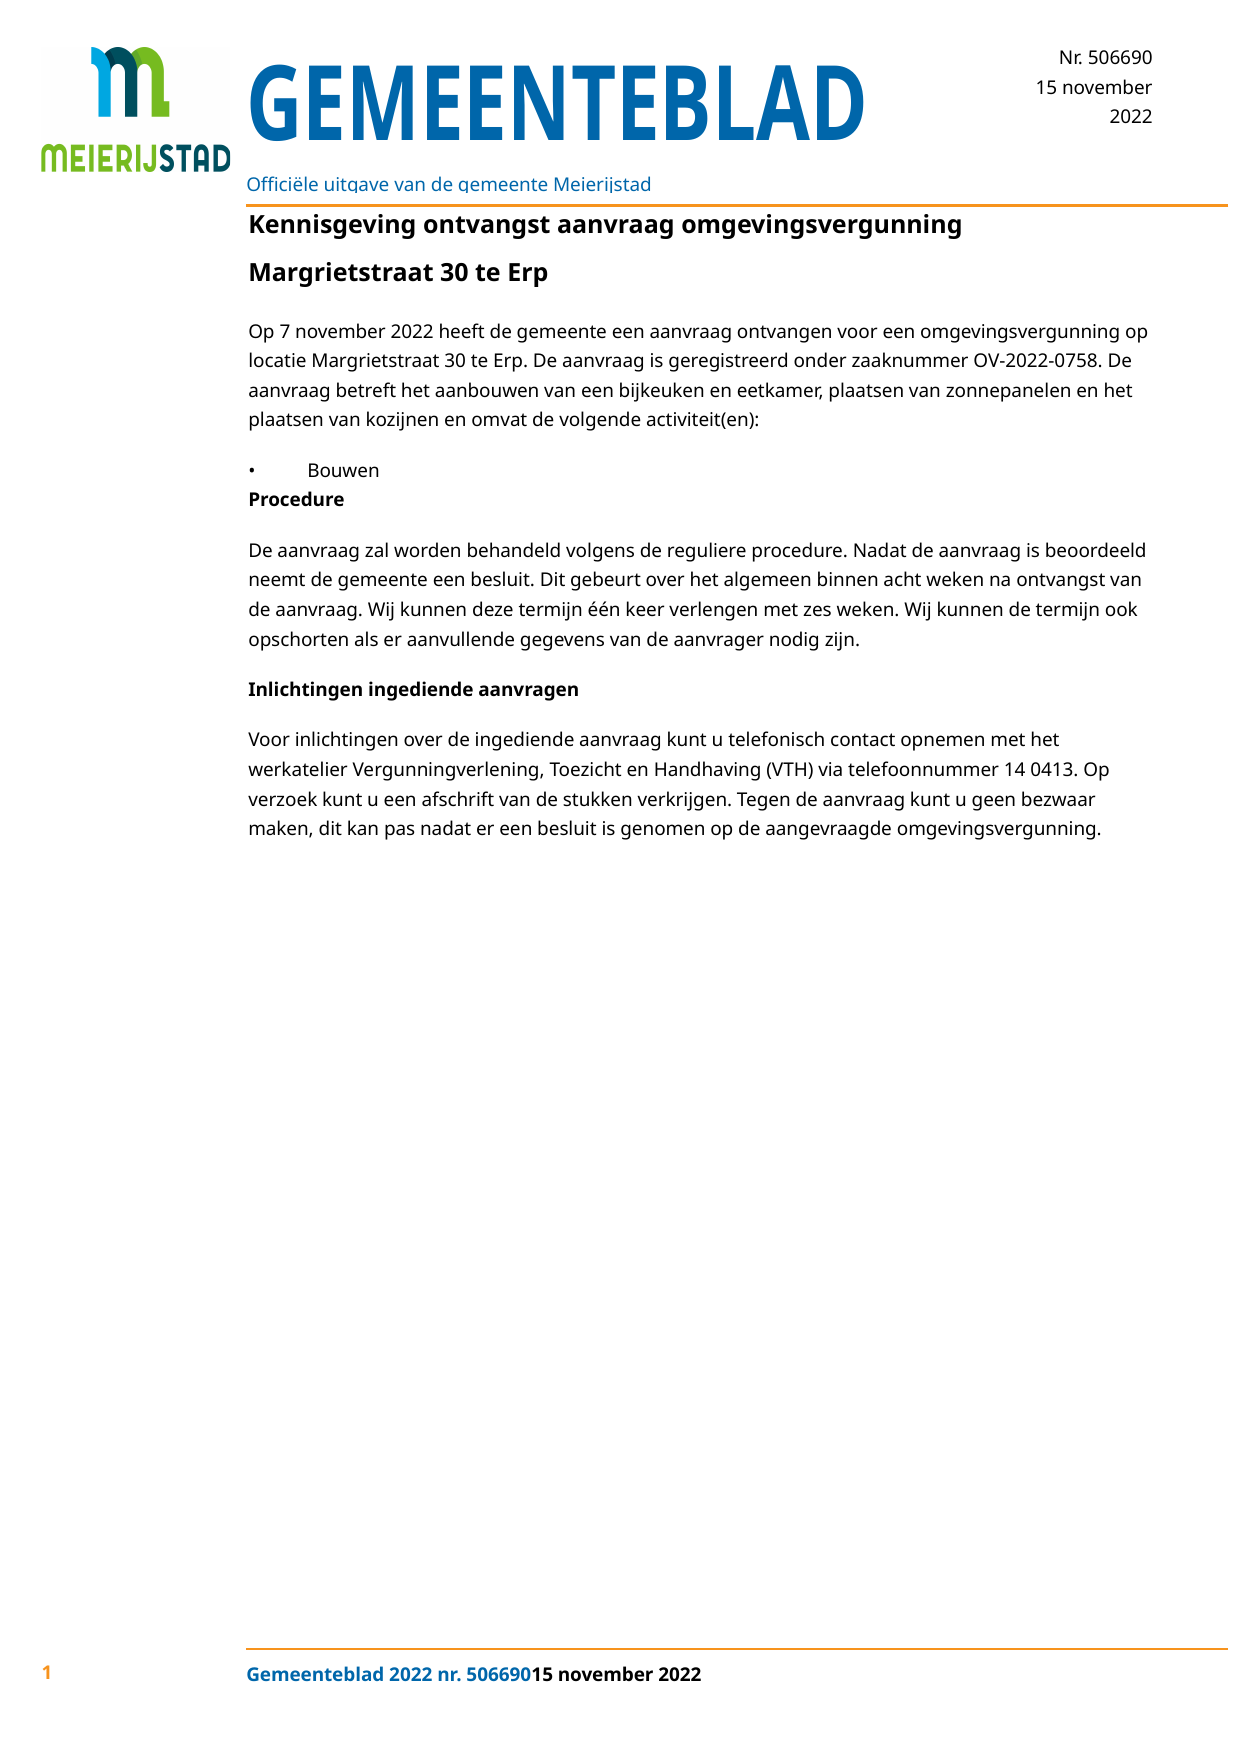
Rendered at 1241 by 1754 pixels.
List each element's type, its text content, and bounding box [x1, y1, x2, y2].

list Bouwen [248, 457, 1152, 483]
text Kennisgeving ontvangst aanvraag omgevingsvergunning Margrietstraat 30 te Erp [248, 207, 1152, 288]
text De aanvraag zal worden behandeld volgens de reguliere procedure. Nadat de aanvraag is beoordeeld neemt de gemeente een besluit. Dit gebeurt over het algemeen binnen acht weken na ontvangst van de aanvraag. Wij kunnen deze termijn één keer verlengen met zes weken. Wij kunnen de termijn ook opschorten als er aanvullende gegevens van de aanvrager nodig zijn. [248, 537, 1152, 652]
text Voor inlichtingen over de ingediende aanvraag kunt u telefonisch contact opnemen met het werkatelier Vergunningverlening, Toezicht en Handhaving (VTH) via telefoonnummer 14 0413. Op verzoek kunt u een afschrift van de stukken verkrijgen. Tegen de aanvraag kunt u geen bezwaar maken, dit kan pas nadat er een besluit is genomen op de aangevraagde omgevingsvergunning. [248, 727, 1152, 841]
text Op 7 november 2022 heeft de gemeente een aanvraag ontvangen voor een omgevingsvergunning op locatie Margrietstraat 30 te Erp. De aanvraag is geregistreerd onder zaaknummer OV-2022-0758. De aanvraag betreft het aanbouwen van een bijkeuken en eetkamer, plaatsen van zonnepanelen en het plaatsen van kozijnen en omvat de volgende activiteit(en): [248, 318, 1152, 432]
text Inlichtingen ingediende aanvragen [248, 676, 1152, 702]
text Procedure [248, 487, 1152, 512]
picture [41, 47, 231, 172]
